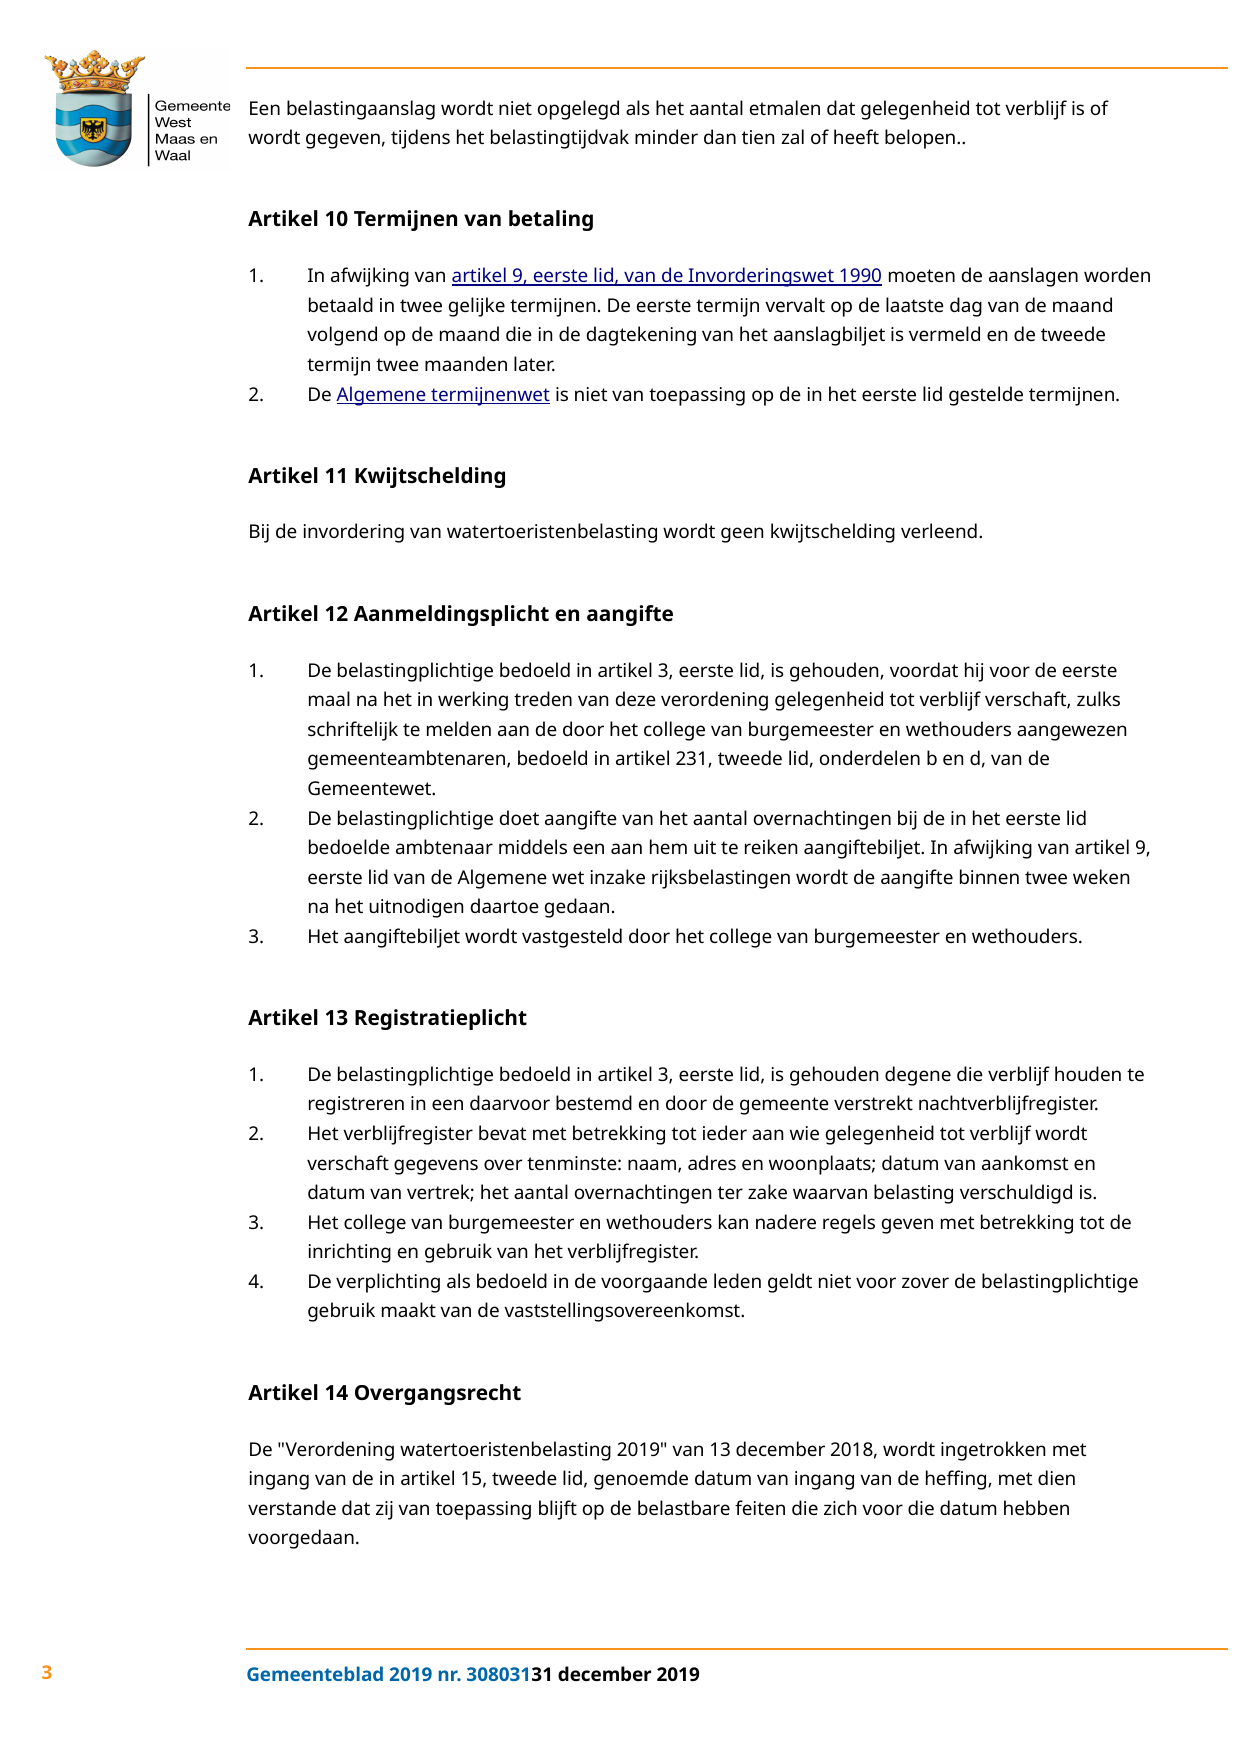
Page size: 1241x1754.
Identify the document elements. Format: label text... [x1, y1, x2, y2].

text Artikel 11 Kwijtschelding [248, 461, 1152, 489]
text Bij de invordering van watertoeristenbelasting wordt geen kwijtschelding verleend. [248, 519, 1152, 544]
list Het college van burgemeester en wethouders kan nadere regels geven met betrekking tot de inrichting en gebruik van het verblijfregister. [248, 1209, 1152, 1264]
list De belastingplichtige bedoeld in artikel 3, eerste lid, is gehouden degene die verblijf houden te registreren in een daarvoor bestemd en door de gemeente verstrekt nachtverblijfregister. [248, 1061, 1152, 1116]
text Artikel 14 Overgangsrecht [248, 1378, 1152, 1406]
text Artikel 10 Termijnen van betaling [248, 204, 1152, 233]
list De Algemene termijnenwet is niet van toepassing op de in het eerste lid gestelde termijnen. [248, 381, 1152, 406]
text Een belastingaanslag wordt niet opgelegd als het aantal etmalen dat gelegenheid tot verblijf is of wordt gegeven, tijdens het belastingtijdvak minder dan tien zal of heeft belopen.. [248, 95, 1152, 150]
list In afwijking van artikel 9, eerste lid, van de Invorderingswet 1990 moeten de aanslagen worden betaald in twee gelijke termijnen. De eerste termijn vervalt op de laatste dag van de maand volgend op de maand die in de dagtekening van het aanslagbiljet is vermeld en de tweede termijn twee maanden later. [248, 262, 1152, 377]
list De verplichting als bedoeld in de voorgaande leden geldt niet voor zover de belastingplichtige gebruik maakt van de vaststellingsovereenkomst. [248, 1268, 1152, 1323]
list De belastingplichtige doet aangifte van het aantal overnachtingen bij de in het eerste lid bedoelde ambtenaar middels een aan hem uit te reiken aangiftebiljet. In afwijking van artikel 9, eerste lid van de Algemene wet inzake rijksbelastingen wordt de aangifte binnen twee weken na het uitnodigen daartoe gedaan. [248, 805, 1152, 919]
text De "Verordening watertoeristenbelasting 2019" van 13 december 2018, wordt ingetrokken met ingang van de in artikel 15, tweede lid, genoemde datum van ingang van de heffing, met dien verstande dat zij van toepassing blijft op de belastbare feiten die zich voor die datum hebben voorgedaan. [248, 1436, 1152, 1550]
picture [41, 47, 231, 172]
list De belastingplichtige bedoeld in artikel 3, eerste lid, is gehouden, voordat hij voor de eerste maal na het in werking treden van deze verordening gelegenheid tot verblijf verschaft, zulks schriftelijk te melden aan de door het college van burgemeester en wethouders aangewezen gemeenteambtenaren, bedoeld in artikel 231, tweede lid, onderdelen b en d, van de Gemeentewet. [248, 657, 1152, 801]
text Artikel 13 Registratieplicht [248, 1003, 1152, 1031]
text Artikel 12 Aanmeldingsplicht en aangifte [248, 599, 1152, 627]
list Het aangiftebiljet wordt vastgesteld door het college van burgemeester en wethouders. [248, 923, 1152, 949]
list Het verblijfregister bevat met betrekking tot ieder aan wie gelegenheid tot verblijf wordt verschaft gegevens over tenminste: naam, adres en woonplaats; datum van aankomst en datum van vertrek; het aantal overnachtingen ter zake waarvan belasting verschuldigd is. [248, 1120, 1152, 1205]
